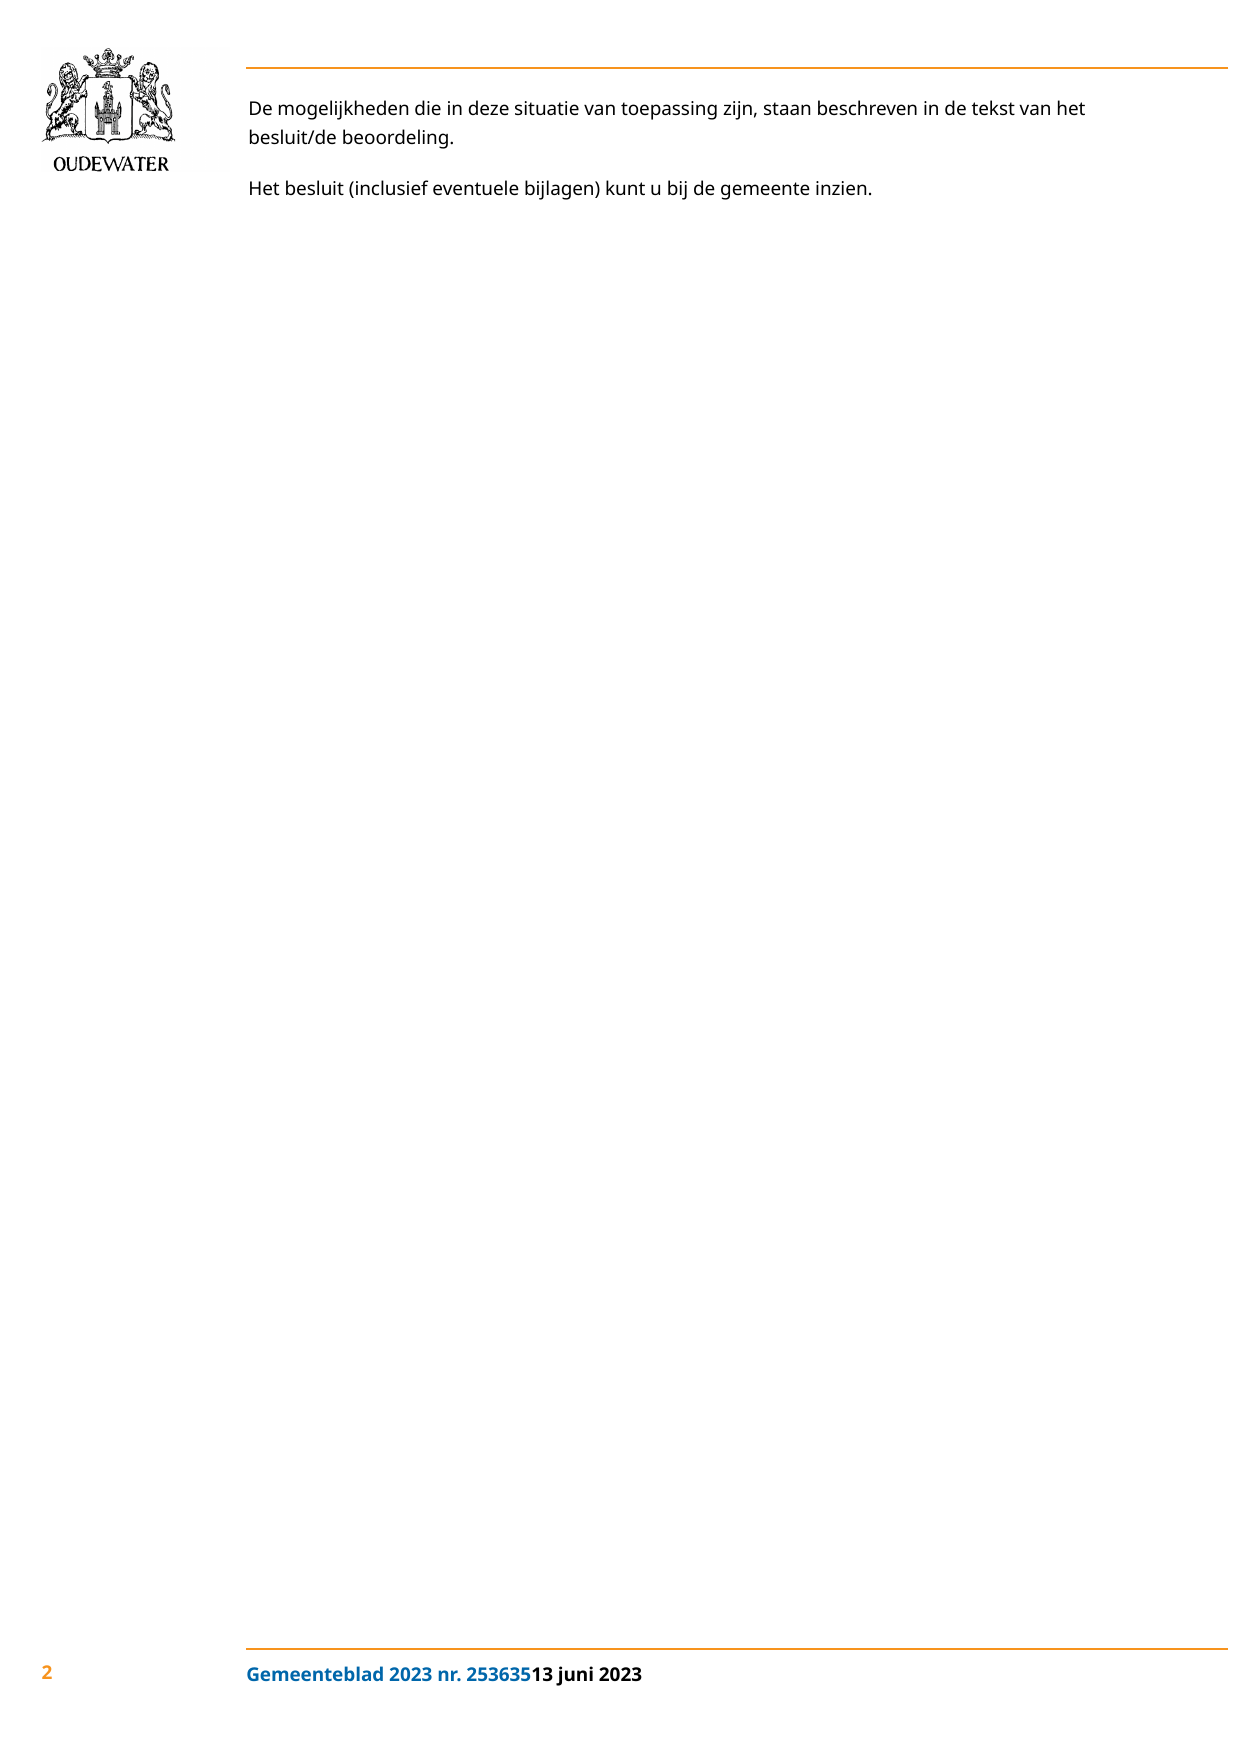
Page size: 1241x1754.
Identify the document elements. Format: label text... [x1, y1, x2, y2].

text De mogelijkheden die in deze situatie van toepassing zijn, staan beschreven in de tekst van het besluit/de beoordeling. [248, 95, 1152, 150]
picture [41, 47, 231, 172]
text Het besluit (inclusief eventuele bijlagen) kunt u bij de gemeente inzien. [248, 175, 1152, 201]
